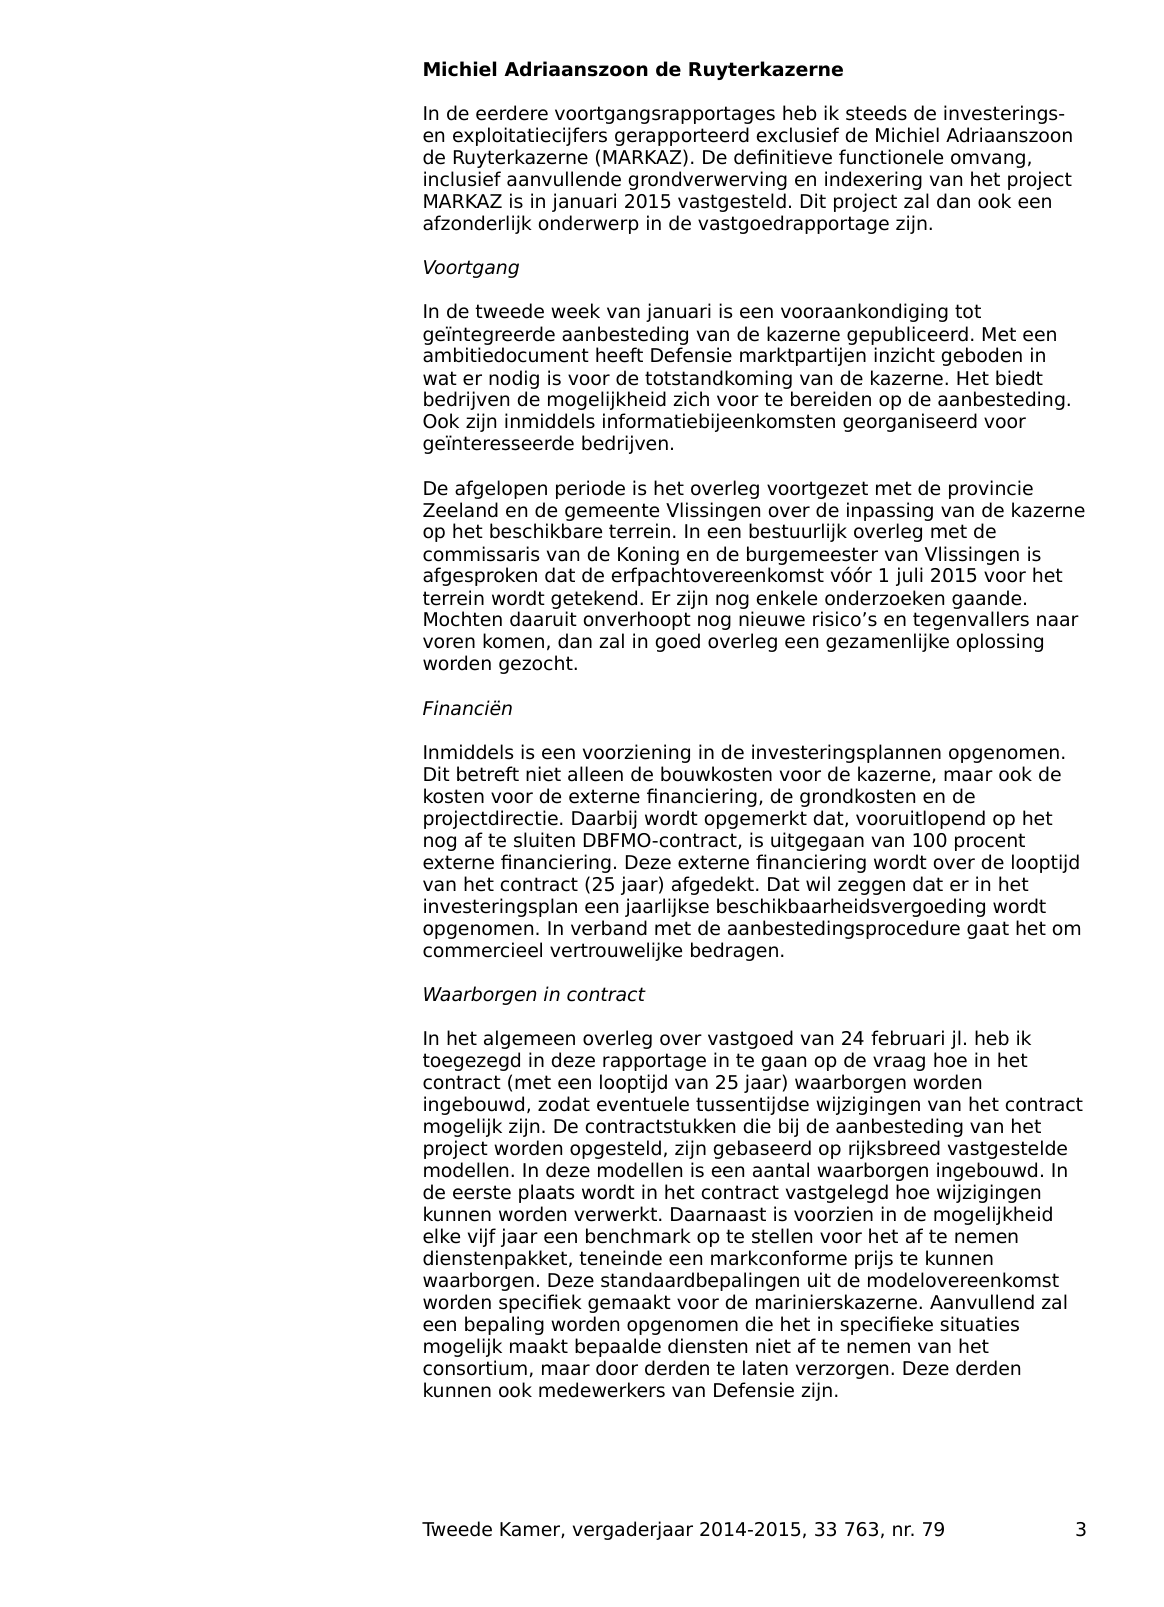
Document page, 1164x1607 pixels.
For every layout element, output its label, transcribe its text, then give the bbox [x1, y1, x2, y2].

subtitle Financiën [422, 697, 1087, 719]
text In het algemeen overleg over vastgoed van 24 februari jl. heb ik toegezegd in deze rapportage in te gaan op de vraag hoe in het contract (met een looptijd van 25 jaar) waarborgen worden ingebouwd, zodat eventuele tussentijdse wijzigingen van het contract mogelijk zijn. De contractstukken die bij de aanbesteding van het project worden opgesteld, zijn gebaseerd op rijksbreed vastgestelde modellen. In deze modellen is een aantal waarborgen ingebouwd. In de eerste plaats wordt in het contract vastgelegd hoe wijzigingen kunnen worden verwerkt. Daarnaast is voorzien in de mogelijkheid elke vijf jaar een benchmark op te stellen voor het af te nemen dienstenpakket, teneinde een markconforme prijs te kunnen waarborgen. Deze standaardbepalingen uit de modelovereenkomst worden specifiek gemaakt voor de marinierskazerne. Aanvullend zal een bepaling worden opgenomen die het in specifieke situaties mogelijk maakt bepaalde diensten niet af te nemen van het consortium, maar door derden te laten verzorgen. Deze derden kunnen ook medewerkers van Defensie zijn. [422, 1028, 1087, 1401]
text In de eerdere voortgangsrapportages heb ik steeds de investerings- en exploitatiecijfers gerapporteerd exclusief de Michiel Adriaanszoon de Ruyterkazerne (MARKAZ). De definitieve functionele omvang, inclusief aanvullende grondverwerving en indexering van het project MARKAZ is in januari 2015 vastgesteld. Dit project zal dan ook een afzonderlijk onderwerp in de vastgoedrapportage zijn. [422, 103, 1087, 235]
text Inmiddels is een voorziening in de investeringsplannen opgenomen. Dit betreft niet alleen de bouwkosten voor de kazerne, maar ook de kosten voor de externe financiering, de grondkosten en de projectdirectie. Daarbij wordt opgemerkt dat, vooruitlopend op het nog af te sluiten DBFMO-contract, is uitgegaan van 100 procent externe financiering. Deze externe financiering wordt over de looptijd van het contract (25 jaar) afgedekt. Dat wil zeggen dat er in het investeringsplan een jaarlijkse beschikbaarheidsvergoeding wordt opgenomen. In verband met de aanbestedingsprocedure gaat het om commercieel vertrouwelijke bedragen. [422, 742, 1087, 961]
text In de tweede week van januari is een vooraankondiging tot geïntegreerde aanbesteding van de kazerne gepubliceerd. Met een ambitiedocument heeft Defensie marktpartijen inzicht geboden in wat er nodig is voor de totstandkoming van de kazerne. Het biedt bedrijven de mogelijkheid zich voor te bereiden op de aanbesteding. Ook zijn inmiddels informatiebijeenkomsten georganiseerd voor geïnteresseerde bedrijven. [422, 301, 1087, 455]
subtitle Voortgang [422, 257, 1087, 279]
subtitle Michiel Adriaanszoon de Ruyterkazerne [422, 59, 1087, 81]
text De afgelopen periode is het overleg voortgezet met de provincie Zeeland en de gemeente Vlissingen over de inpassing van de kazerne op het beschikbare terrein. In een bestuurlijk overleg met de commissaris van de Koning en de burgemeester van Vlissingen is afgesproken dat de erfpachtovereenkomst vóór 1 juli 2015 voor het terrein wordt getekend. Er zijn nog enkele onderzoeken gaande. Mochten daaruit onverhoopt nog nieuwe risico’s en tegenvallers naar voren komen, dan zal in goed overleg een gezamenlijke oplossing worden gezocht. [422, 477, 1087, 675]
subtitle Waarborgen in contract [422, 984, 1087, 1006]
